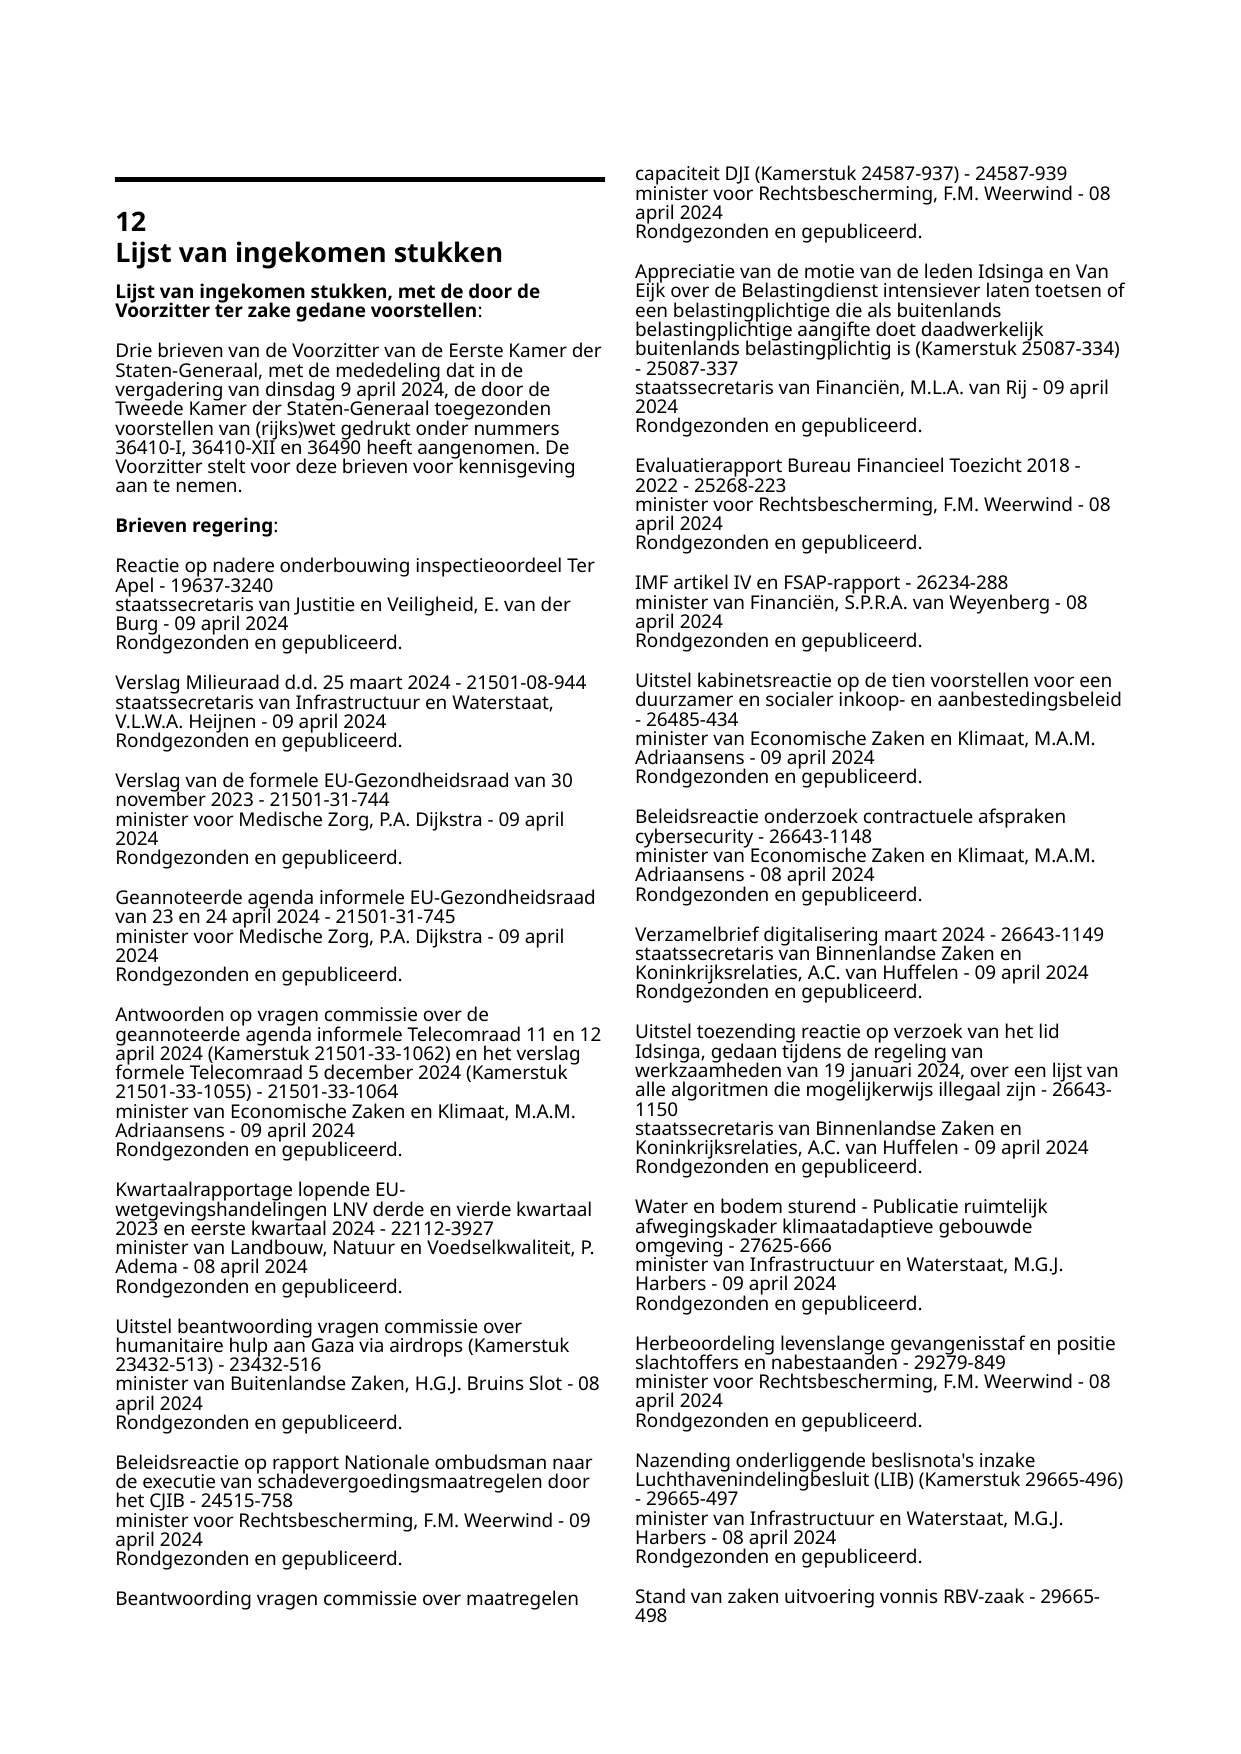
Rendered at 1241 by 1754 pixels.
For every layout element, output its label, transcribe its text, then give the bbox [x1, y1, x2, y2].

text Lijst van ingekomen stukken [115, 239, 605, 283]
text Rondgezonden en gepubliceerd. [115, 732, 605, 751]
text Antwoorden op vragen commissie over de geannoteerde agenda informele Telecomraad 11 en 12 april 2024 (Kamerstuk 21501-33-1062) en het verslag formele Telecomraad 5 december 2024 (Kamerstuk 21501-33-1055) - 21501-33-1064 [115, 1006, 605, 1103]
text minister van Infrastructuur en Waterstaat, M.G.J. Harbers - 08 april 2024 [635, 1509, 1125, 1548]
text staatssecretaris van Infrastructuur en Waterstaat, V.L.W.A. Heijnen - 09 april 2024 [115, 694, 605, 732]
text Rondgezonden en gepubliceerd. [635, 417, 1125, 437]
text staatssecretaris van Binnenlandse Zaken en Koninkrijksrelaties, A.C. van Huffelen - 09 april 2024 [635, 1120, 1125, 1158]
text Uitstel beantwoording vragen commissie over humanitaire hulp aan Gaza via airdrops (Kamerstuk 23432-513) - 23432-516 [115, 1318, 605, 1375]
text Water en bodem sturend - Publicatie ruimtelijk afwegingskader klimaatadaptieve gebouwde omgeving - 27625-666 [635, 1198, 1125, 1256]
text Rondgezonden en gepubliceerd. [635, 1158, 1125, 1178]
text staatssecretaris van Justitie en Veiligheid, E. van der Burg - 09 april 2024 [115, 596, 605, 634]
text minister voor Rechtsbescherming, F.M. Weerwind - 08 april 2024 [635, 1373, 1125, 1412]
text minister voor Medische Zorg, P.A. Dijkstra - 09 april 2024 [115, 811, 605, 849]
text Rondgezonden en gepubliceerd. [635, 632, 1125, 651]
text 12 [115, 203, 605, 239]
text Rondgezonden en gepubliceerd. [635, 1548, 1125, 1567]
text minister voor Rechtsbescherming, F.M. Weerwind - 08 april 2024 [635, 184, 1125, 223]
text Rondgezonden en gepubliceerd. [115, 634, 605, 654]
text Stand van zaken uitvoering vonnis RBV-zaak - 29665-498 [635, 1588, 1125, 1627]
text Verslag van de formele EU-Gezondheidsraad van 30 november 2023 - 21501-31-744 [115, 772, 605, 811]
text minister van Landbouw, Natuur en Voedselkwaliteit, P. Adema - 08 april 2024 [115, 1239, 605, 1278]
text Verslag Milieuraad d.d. 25 maart 2024 - 21501-08-944 [115, 674, 605, 694]
text Rondgezonden en gepubliceerd. [115, 1414, 605, 1433]
text Appreciatie van de motie van de leden Idsinga en Van Eijk over de Belastingdienst intensiever laten toetsen of een belastingplichtige die als buitenlands belastingplichtige aangifte doet daadwerkelijk buitenlands belastingplichtig is (Kamerstuk 25087-334) - 25087-337 [635, 263, 1125, 379]
text Rondgezonden en gepubliceerd. [635, 1412, 1125, 1431]
text Rondgezonden en gepubliceerd. [635, 223, 1125, 242]
text Verzamelbrief digitalisering maart 2024 - 26643-1149 [635, 926, 1125, 945]
text Rondgezonden en gepubliceerd. [635, 886, 1125, 905]
text Lijst van ingekomen stukken, met de door de Voorzitter ter zake gedane voorstellen: [115, 283, 605, 322]
text Brieven regering: [115, 517, 605, 537]
text Drie brieven van de Voorzitter van de Eerste Kamer der Staten-Generaal, met de mededeling dat in de vergadering van dinsdag 9 april 2024, de door de Tweede Kamer der Staten-Generaal toegezonden voorstellen van (rijks)wet gedrukt onder nummers 36410-I, 36410-XII en 36490 heeft aangenomen. De Voorzitter stelt voor deze brieven voor kennisgeving aan te nemen. [115, 342, 605, 497]
text minister van Economische Zaken en Klimaat, M.A.M. Adriaansens - 09 april 2024 [635, 730, 1125, 768]
text Beleidsreactie op rapport Nationale ombudsman naar de executie van schadevergoedingsmaatregelen door het CJIB - 24515-758 [115, 1454, 605, 1512]
text Uitstel toezending reactie op verzoek van het lid Idsinga, gedaan tijdens de regeling van werkzaamheden van 19 januari 2024, over een lijst van alle algoritmen die mogelijkerwijs illegaal zijn - 26643-1150 [635, 1023, 1125, 1120]
text Rondgezonden en gepubliceerd. [635, 534, 1125, 554]
text Beleidsreactie onderzoek contractuele afspraken cybersecurity - 26643-1148 [635, 808, 1125, 847]
text Reactie op nadere onderbouwing inspectieoordeel Ter Apel - 19637-3240 [115, 557, 605, 596]
text minister van Buitenlandse Zaken, H.G.J. Bruins Slot - 08 april 2024 [115, 1375, 605, 1414]
text staatssecretaris van Financiën, M.L.A. van Rij - 09 april 2024 [635, 379, 1125, 417]
text capaciteit DJI (Kamerstuk 24587-937) - 24587-939 [635, 165, 1125, 184]
text Rondgezonden en gepubliceerd. [635, 1295, 1125, 1314]
text staatssecretaris van Binnenlandse Zaken en Koninkrijksrelaties, A.C. van Huffelen - 09 april 2024 [635, 945, 1125, 983]
text Rondgezonden en gepubliceerd. [115, 1550, 605, 1569]
text minister van Infrastructuur en Waterstaat, M.G.J. Harbers - 09 april 2024 [635, 1256, 1125, 1295]
text minister van Economische Zaken en Klimaat, M.A.M. Adriaansens - 09 april 2024 [115, 1103, 605, 1141]
text Rondgezonden en gepubliceerd. [115, 1141, 605, 1161]
text Geannoteerde agenda informele EU-Gezondheidsraad van 23 en 24 april 2024 - 21501-31-745 [115, 889, 605, 928]
text minister van Economische Zaken en Klimaat, M.A.M. Adriaansens - 08 april 2024 [635, 847, 1125, 886]
text Kwartaalrapportage lopende EU-wetgevingshandelingen LNV derde en vierde kwartaal 2023 en eerste kwartaal 2024 - 22112-3927 [115, 1181, 605, 1239]
text Rondgezonden en gepubliceerd. [115, 1278, 605, 1297]
text minister voor Rechtsbescherming, F.M. Weerwind - 09 april 2024 [115, 1512, 605, 1550]
text Rondgezonden en gepubliceerd. [635, 983, 1125, 1003]
text Uitstel kabinetsreactie op de tien voorstellen voor een duurzamer en socialer inkoop- en aanbestedingsbeleid - 26485-434 [635, 672, 1125, 730]
text Rondgezonden en gepubliceerd. [115, 849, 605, 868]
text Nazending onderliggende beslisnota's inzake Luchthavenindelingbesluit (LIB) (Kamerstuk 29665-496) - 29665-497 [635, 1452, 1125, 1509]
text minister voor Rechtsbescherming, F.M. Weerwind - 08 april 2024 [635, 496, 1125, 534]
text IMF artikel IV en FSAP-rapport - 26234-288 [635, 574, 1125, 594]
text Rondgezonden en gepubliceerd. [115, 966, 605, 986]
text Herbeoordeling levenslange gevangenisstaf en positie slachtoffers en nabestaanden - 29279-849 [635, 1335, 1125, 1373]
text minister voor Medische Zorg, P.A. Dijkstra - 09 april 2024 [115, 928, 605, 966]
text Evaluatierapport Bureau Financieel Toezicht 2018 - 2022 - 25268-223 [635, 457, 1125, 496]
text minister van Financiën, S.P.R.A. van Weyenberg - 08 april 2024 [635, 594, 1125, 632]
text Beantwoording vragen commissie over maatregelen [115, 1590, 605, 1609]
text Rondgezonden en gepubliceerd. [635, 768, 1125, 788]
